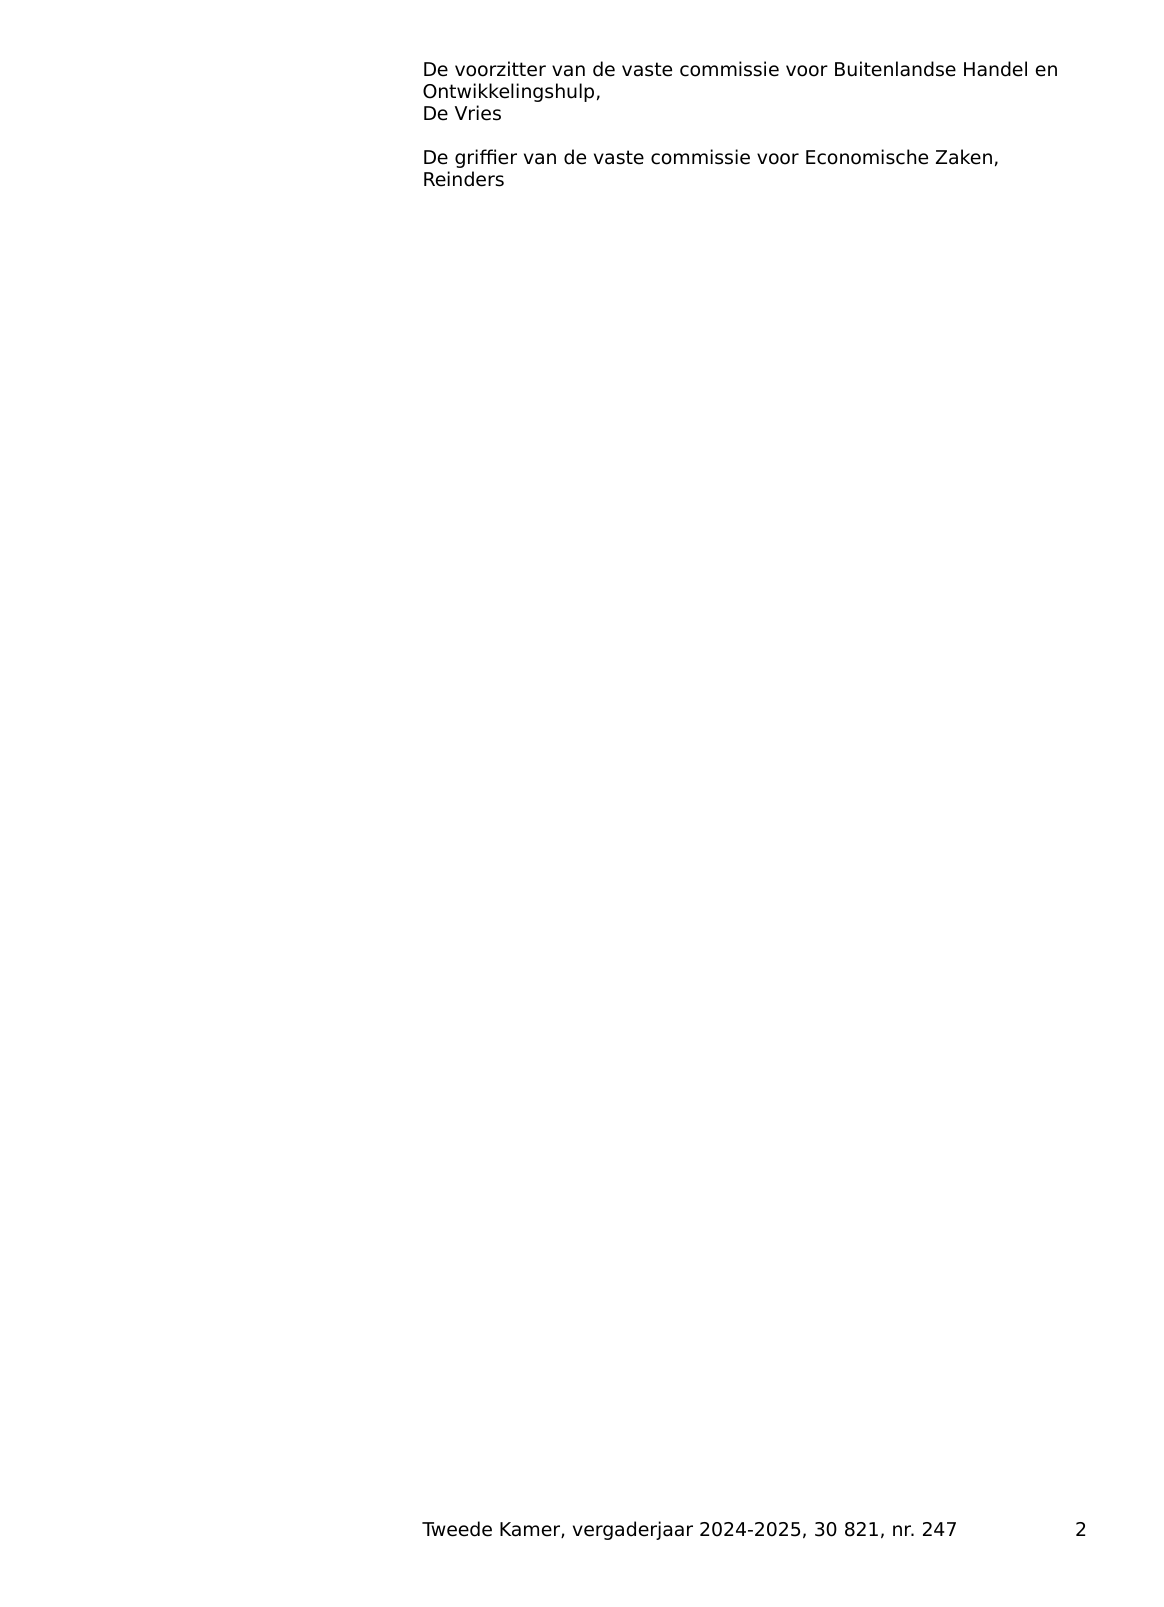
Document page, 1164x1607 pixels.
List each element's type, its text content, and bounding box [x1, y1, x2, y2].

text De griffier van de vaste commissie voor Economische Zaken, Reinders [422, 147, 1087, 191]
text De voorzitter van de vaste commissie voor Buitenlandse Handel en Ontwikkelingshulp, De Vries [422, 59, 1087, 125]
